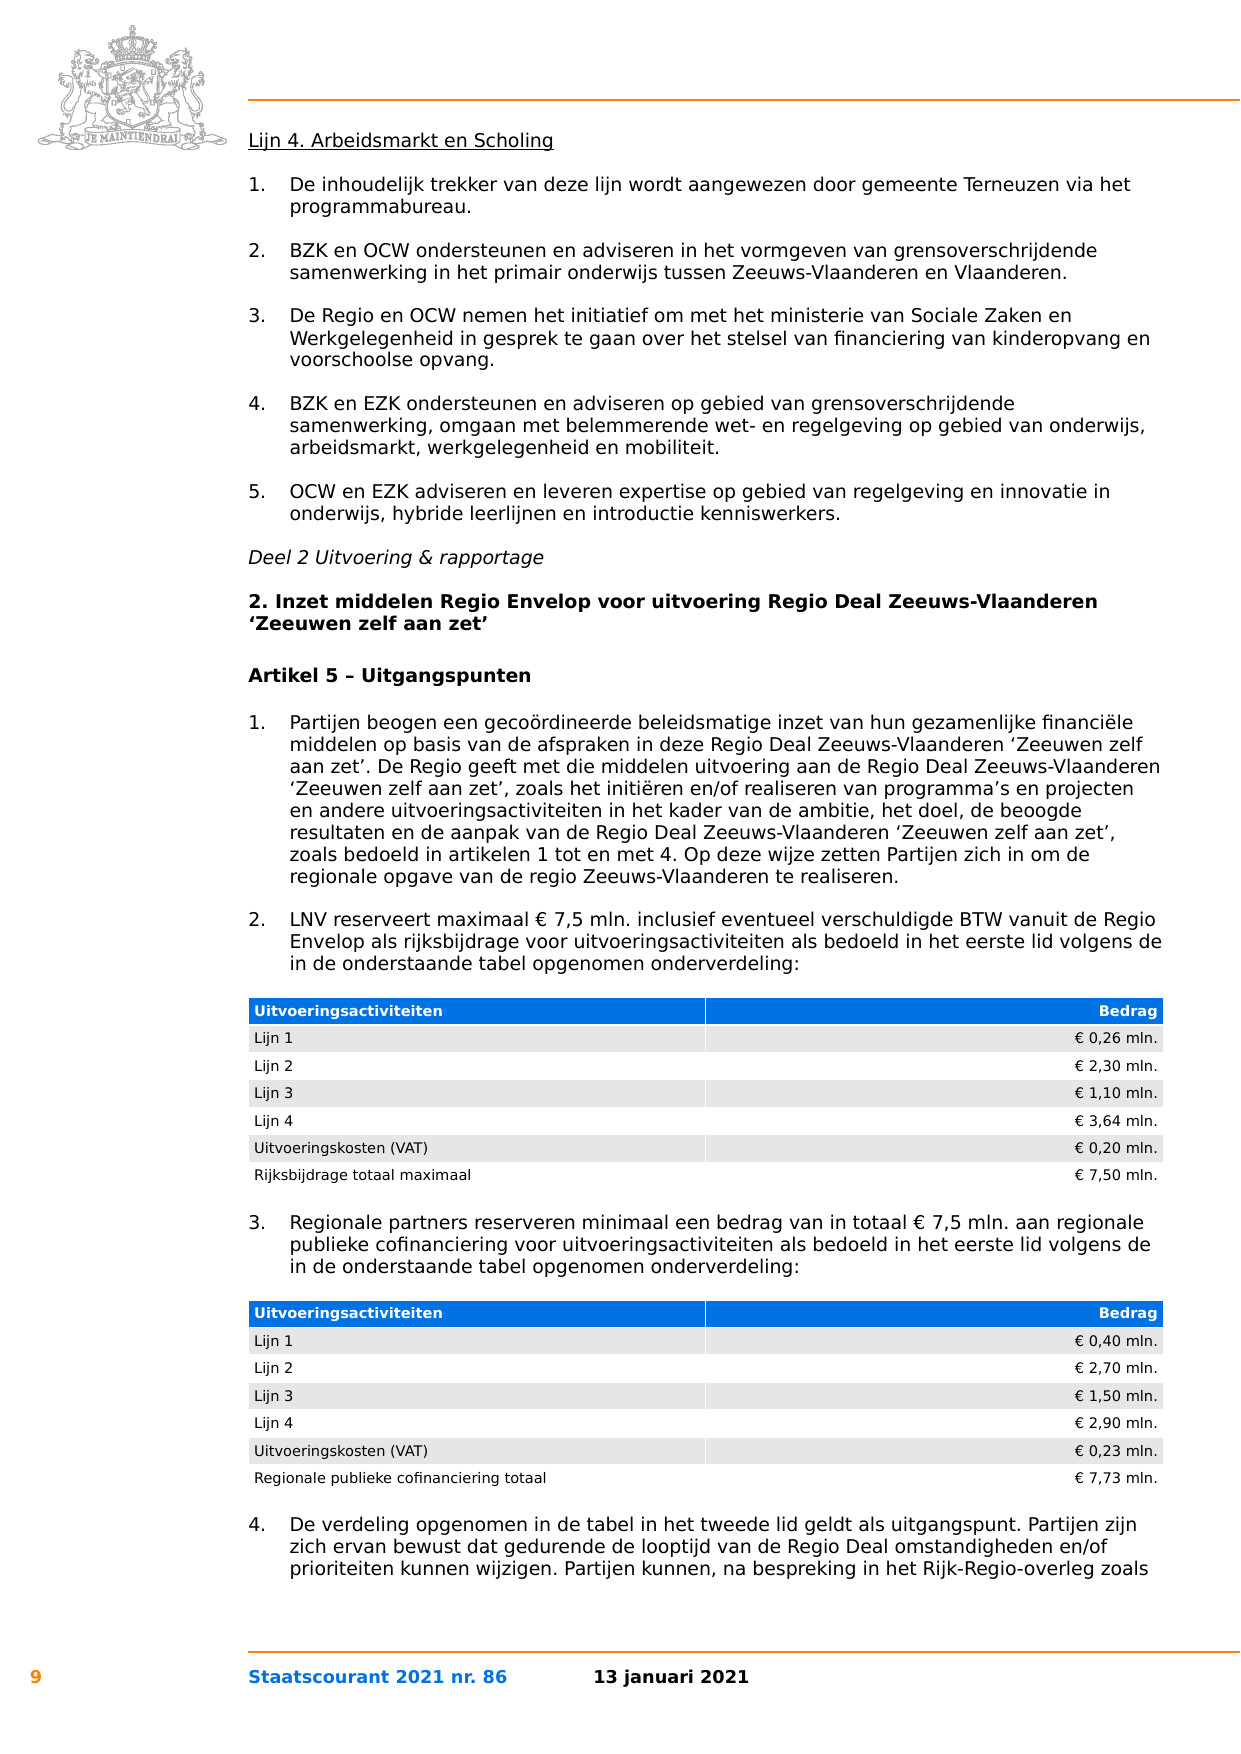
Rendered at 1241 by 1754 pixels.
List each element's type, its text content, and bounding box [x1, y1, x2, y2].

subtitle Lijn 4. Arbeidsmarkt en Scholing [248, 130, 1163, 152]
table_cell € 2,90 mln. [706, 1410, 1163, 1437]
table_cell € 7,73 mln. [706, 1465, 1163, 1491]
table_cell Lijn 4 [249, 1410, 705, 1437]
table_cell € 2,30 mln. [706, 1053, 1163, 1079]
table_cell Lijn 3 [249, 1383, 705, 1409]
table_cell Regionale publieke cofinanciering totaal [249, 1465, 705, 1491]
table_cell Lijn 1 [249, 1026, 705, 1052]
table_cell Rijksbijdrage totaal maximaal [249, 1163, 705, 1189]
table_cell € 0,40 mln. [706, 1328, 1163, 1354]
text 2. LNV reserveert maximaal € 7,5 mln. inclusief eventueel verschuldigde BTW vanuit de Regio Envelop als rijksbijdrage voor uitvoeringsactiviteiten als bedoeld in het eerste lid volgens de in de onderstaande tabel opgenomen onderverdeling: [248, 909, 1163, 975]
subtitle Deel 2 Uitvoering & rapportage [248, 547, 1163, 569]
text 4. BZK en EZK ondersteunen en adviseren op gebied van grensoverschrijdende samenwerking, omgaan met belemmerende wet- en regelgeving op gebied van onderwijs, arbeidsmarkt, werkgelegenheid en mobiliteit. [248, 393, 1163, 459]
table_cell € 3,64 mln. [706, 1108, 1163, 1134]
table_header Bedrag [706, 1301, 1163, 1327]
table_cell Lijn 1 [249, 1328, 705, 1354]
table_cell Uitvoeringskosten (VAT) [249, 1135, 705, 1162]
table_header Uitvoeringsactiviteiten [249, 1301, 705, 1327]
subtitle 2. Inzet middelen Regio Envelop voor uitvoering Regio Deal Zeeuws-Vlaanderen ‘Zeeuwen zelf aan zet’ [248, 591, 1163, 635]
subtitle Artikel 5 – Uitgangspunten [248, 665, 1163, 687]
table_cell Lijn 3 [249, 1080, 705, 1107]
text 3. De Regio en OCW nemen het initiatief om met het ministerie van Sociale Zaken en Werkgelegenheid in gesprek te gaan over het stelsel van financiering van kinderopvang en voorschoolse opvang. [248, 305, 1163, 371]
table_cell € 0,20 mln. [706, 1135, 1163, 1162]
table_cell Lijn 2 [249, 1356, 705, 1382]
table_cell € 0,26 mln. [706, 1026, 1163, 1052]
text 3. Regionale partners reserveren minimaal een bedrag van in totaal € 7,5 mln. aan regionale publieke cofinanciering voor uitvoeringsactiviteiten als bedoeld in het eerste lid volgens de in de onderstaande tabel opgenomen onderverdeling: [248, 1212, 1163, 1278]
text 1. De inhoudelijk trekker van deze lijn wordt aangewezen door gemeente Terneuzen via het programmabureau. [248, 174, 1163, 218]
table_cell € 1,10 mln. [706, 1080, 1163, 1107]
text 1. Partijen beogen een gecoördineerde beleidsmatige inzet van hun gezamenlijke financiële middelen op basis van de afspraken in deze Regio Deal Zeeuws-Vlaanderen ‘Zeeuwen zelf aan zet’. De Regio geeft met die middelen uitvoering aan de Regio Deal Zeeuws-Vlaanderen ‘Zeeuwen zelf aan zet’, zoals het initiëren en/of realiseren van programma’s en projecten en andere uitvoeringsactiviteiten in het kader van de ambitie, het doel, de beoogde resultaten en de aanpak van de Regio Deal Zeeuws-Vlaanderen ‘Zeeuwen zelf aan zet’, zoals bedoeld in artikelen 1 tot en met 4. Op deze wijze zetten Partijen zich in om de regionale opgave van de regio Zeeuws-Vlaanderen te realiseren. [248, 712, 1163, 887]
table_cell € 0,23 mln. [706, 1438, 1163, 1464]
table_header Bedrag [706, 998, 1163, 1024]
picture [38, 25, 227, 150]
table_cell € 2,70 mln. [706, 1356, 1163, 1382]
table_cell € 7,50 mln. [706, 1163, 1163, 1189]
text 4. De verdeling opgenomen in de tabel in het tweede lid geldt als uitgangspunt. Partijen zijn zich ervan bewust dat gedurende de looptijd van de Regio Deal omstandigheden en/of prioriteiten kunnen wijzigen. Partijen kunnen, na bespreking in het Rijk-Regio-overleg zoals [248, 1514, 1163, 1580]
table_header Uitvoeringsactiviteiten [249, 998, 705, 1024]
text 5. OCW en EZK adviseren en leveren expertise op gebied van regelgeving en innovatie in onderwijs, hybride leerlijnen en introductie kenniswerkers. [248, 481, 1163, 525]
table_cell Lijn 4 [249, 1108, 705, 1134]
table_cell Lijn 2 [249, 1053, 705, 1079]
table_cell € 1,50 mln. [706, 1383, 1163, 1409]
table_cell Uitvoeringskosten (VAT) [249, 1438, 705, 1464]
text 2. BZK en OCW ondersteunen en adviseren in het vormgeven van grensoverschrijdende samenwerking in het primair onderwijs tussen Zeeuws-Vlaanderen en Vlaanderen. [248, 239, 1163, 283]
